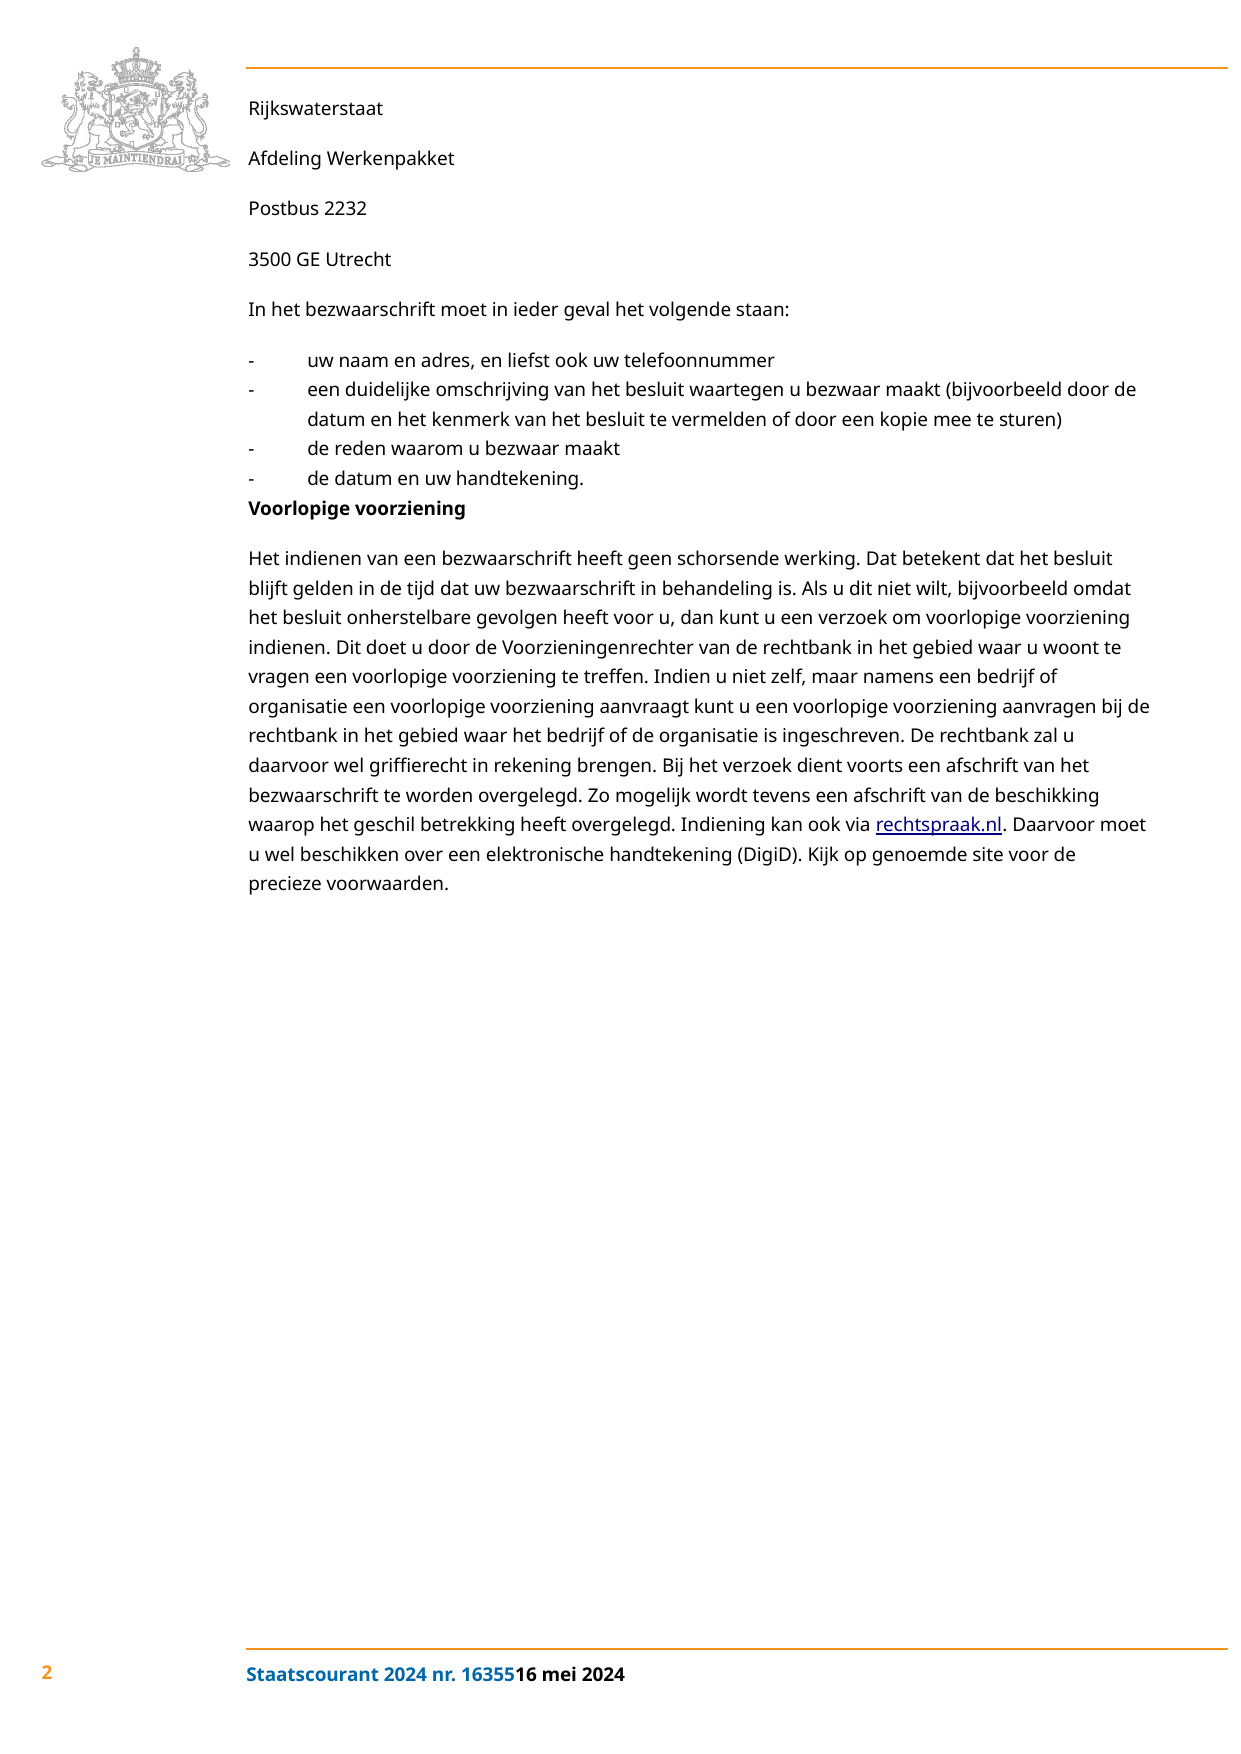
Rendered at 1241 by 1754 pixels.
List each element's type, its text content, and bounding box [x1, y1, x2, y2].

list de datum en uw handtekening. [248, 465, 1152, 491]
text Postbus 2232 [248, 196, 1152, 221]
text In het bezwaarschrift moet in ieder geval het volgende staan: [248, 296, 1152, 322]
picture [41, 47, 231, 172]
text Het indienen van een bezwaarschrift heeft geen schorsende werking. Dat betekent dat het besluit blijft gelden in de tijd dat uw bezwaarschrift in behandeling is. Als u dit niet wilt, bijvoorbeeld omdat het besluit onherstelbare gevolgen heeft voor u, dan kunt u een verzoek om voorlopige voorziening indienen. Dit doet u door de Voorzieningenrechter van de rechtbank in het gebied waar u woont te vragen een voorlopige voorziening te treffen. Indien u niet zelf, maar namens een bedrijf of organisatie een voorlopige voorziening aanvraagt kunt u een voorlopige voorziening aanvragen bij de rechtbank in het gebied waar het bedrijf of de organisatie is ingeschreven. De rechtbank zal u daarvoor wel griffierecht in rekening brengen. Bij het verzoek dient voorts een afschrift van het bezwaarschrift te worden overgelegd. Zo mogelijk wordt tevens een afschrift van de beschikking waarop het geschil betrekking heeft overgelegd. Indiening kan ook via rechtspraak.nl. Daarvoor moet u wel beschikken over een elektronische handtekening (DigiD). Kijk op genoemde site voor de precieze voorwaarden. [248, 545, 1152, 896]
text Afdeling Werkenpakket [248, 145, 1152, 171]
text Rijkswaterstaat [248, 95, 1152, 121]
text Voorlopige voorziening [248, 495, 1152, 521]
text 3500 GE Utrecht [248, 246, 1152, 272]
list de reden waarom u bezwaar maakt [248, 436, 1152, 461]
list een duidelijke omschrijving van het besluit waartegen u bezwaar maakt (bijvoorbeeld door de datum en het kenmerk van het besluit te vermelden of door een kopie mee te sturen) [248, 376, 1152, 432]
list uw naam en adres, en liefst ook uw telefoonnummer [248, 347, 1152, 373]
